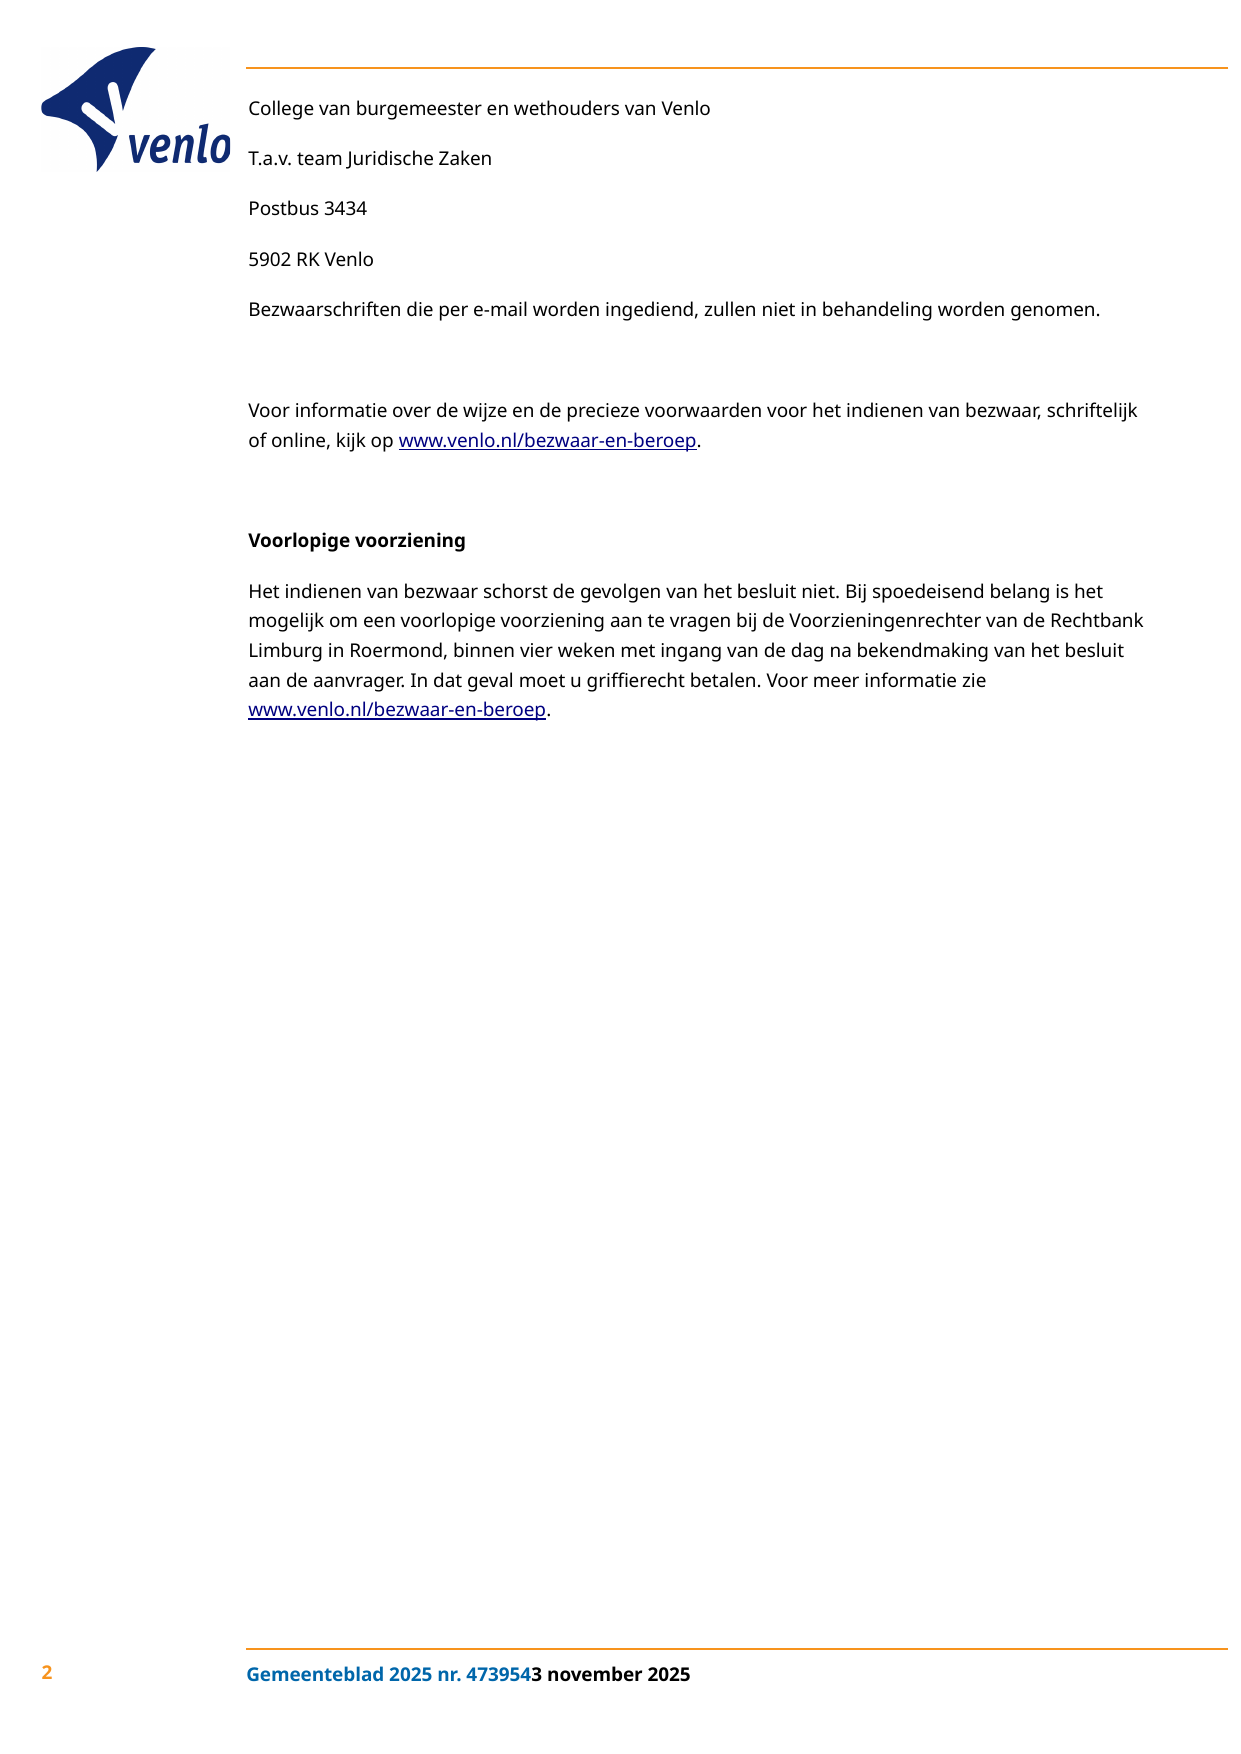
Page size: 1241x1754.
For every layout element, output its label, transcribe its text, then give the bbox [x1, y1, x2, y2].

picture [41, 47, 231, 172]
text 5902 RK Venlo [248, 246, 1152, 272]
text Voor informatie over de wijze en de precieze voorwaarden voor het indienen van bezwaar, schriftelijk of online, kijk op www.venlo.nl/bezwaar-en-beroep. [248, 397, 1152, 453]
text College van burgemeester en wethouders van Venlo [248, 95, 1152, 121]
text Het indienen van bezwaar schorst de gevolgen van het besluit niet. Bij spoedeisend belang is het mogelijk om een voorlopige voorziening aan te vragen bij de Voorzieningenrechter van de Rechtbank Limburg in Roermond, binnen vier weken met ingang van de dag na bekendmaking van het besluit aan de aanvrager. In dat geval moet u griffierecht betalen. Voor meer informatie zie www.venlo.nl/bezwaar-en-beroep. [248, 578, 1152, 722]
text T.a.v. team Juridische Zaken [248, 145, 1152, 171]
text Voorlopige voorziening [248, 528, 1152, 553]
text Postbus 3434 [248, 196, 1152, 221]
text Bezwaarschriften die per e-mail worden ingediend, zullen niet in behandeling worden genomen. [248, 296, 1152, 322]
